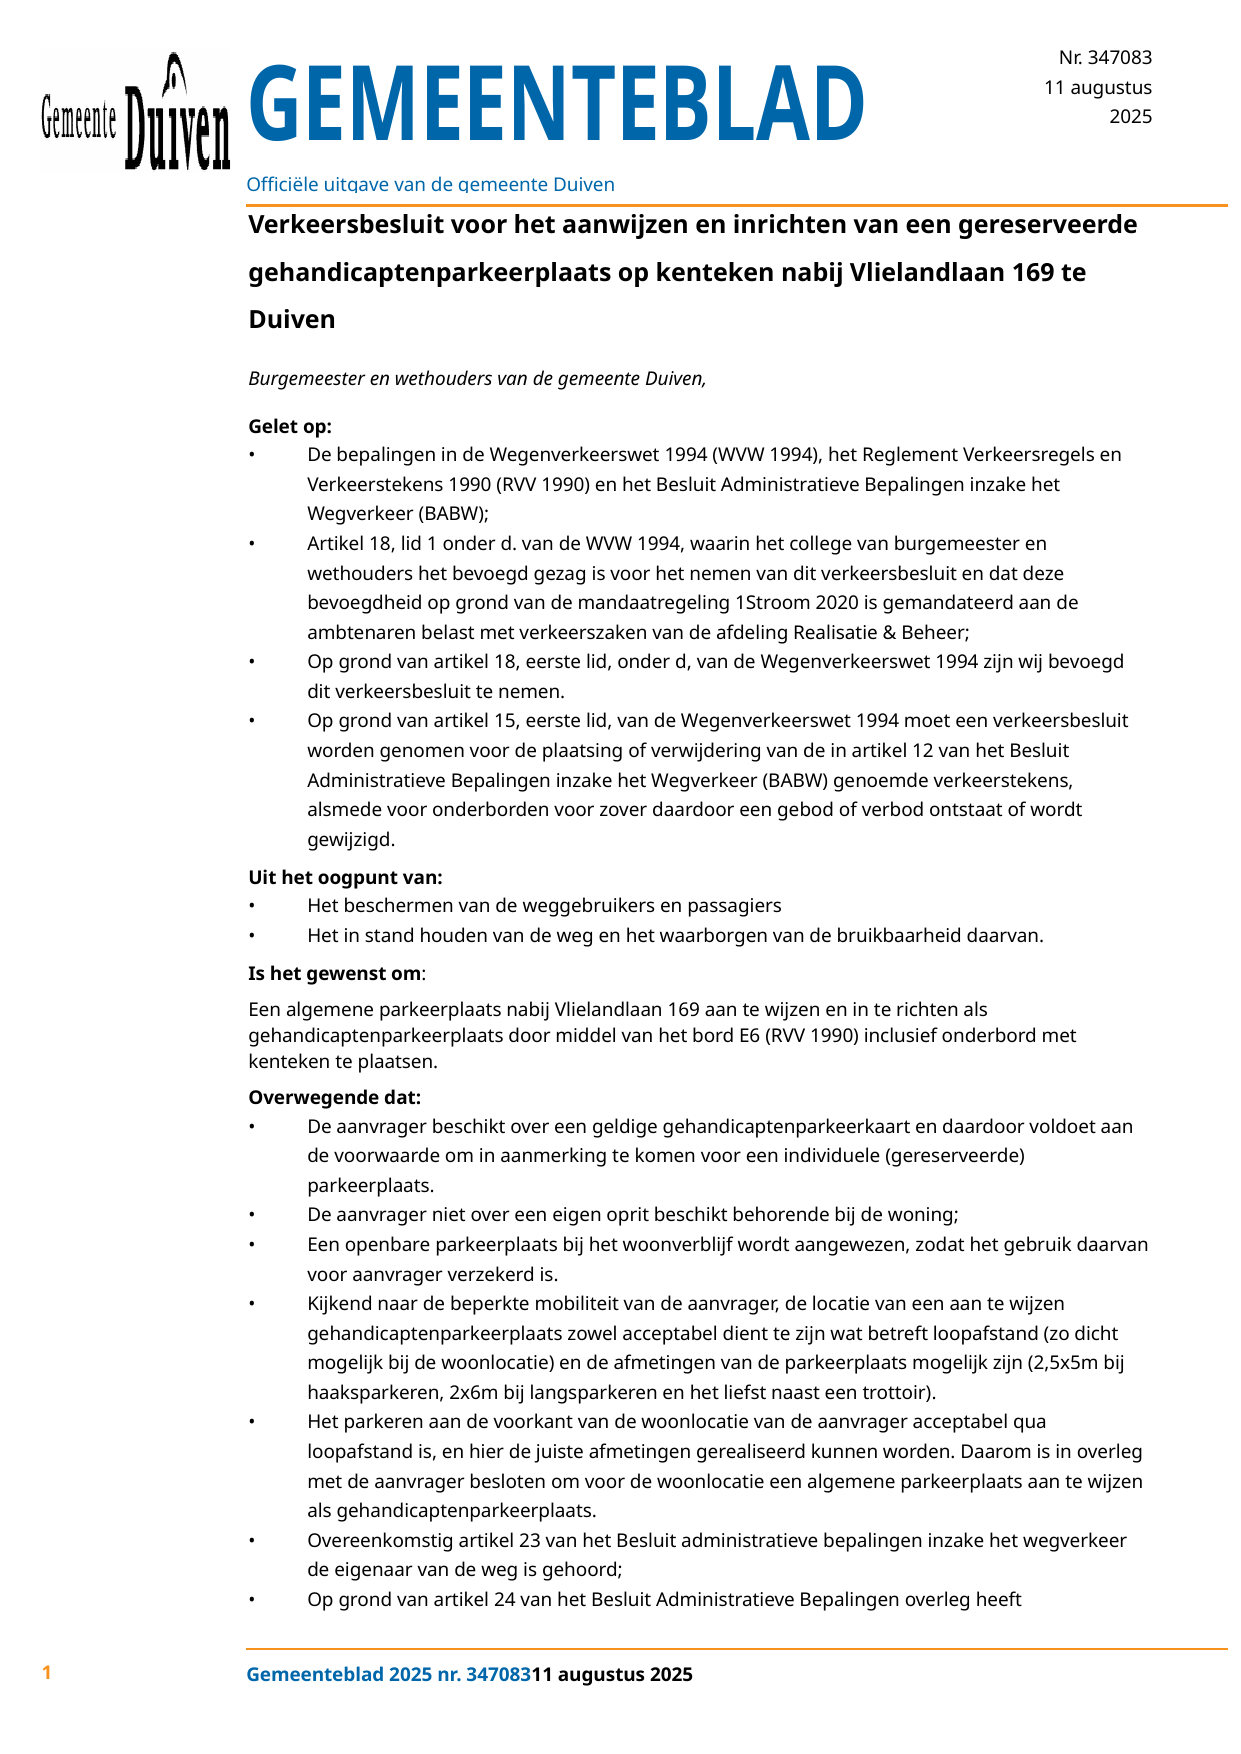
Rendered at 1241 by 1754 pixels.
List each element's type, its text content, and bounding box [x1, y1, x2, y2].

list Op grond van artikel 15, eerste lid, van de Wegenverkeerswet 1994 moet een verkeersbesluit worden genomen voor de plaatsing of verwijdering van de in artikel 12 van het Besluit Administratieve Bepalingen inzake het Wegverkeer (BABW) genoemde verkeerstekens, alsmede voor onderborden voor zover daardoor een gebod of verbod ontstaat of wordt gewijzigd. [248, 708, 1152, 852]
list Een openbare parkeerplaats bij het woonverblijf wordt aangewezen, zodat het gebruik daarvan voor aanvrager verzekerd is. [248, 1231, 1152, 1287]
list De bepalingen in de Wegenverkeerswet 1994 (WVW 1994), het Reglement Verkeersregels en Verkeerstekens 1990 (RVV 1990) en het Besluit Administratieve Bepalingen inzake het Wegverkeer (BABW); [248, 441, 1152, 526]
list De aanvrager beschikt over een geldige gehandicaptenparkeerkaart en daardoor voldoet aan de voorwaarde om in aanmerking te komen voor een individuele (gereserveerde) parkeerplaats. [248, 1113, 1152, 1198]
text Verkeersbesluit voor het aanwijzen en inrichten van een gereserveerde gehandicaptenparkeerplaats op kenteken nabij Vlielandlaan 169 te Duiven [248, 207, 1152, 336]
list Het in stand houden van de weg en het waarborgen van de bruikbaarheid daarvan. [248, 922, 1152, 948]
list Op grond van artikel 18, eerste lid, onder d, van de Wegenverkeerswet 1994 zijn wij bevoegd dit verkeersbesluit te nemen. [248, 648, 1152, 704]
list Kijkend naar de beperkte mobiliteit van de aanvrager, de locatie van een aan te wijzen gehandicaptenparkeerplaats zowel acceptabel dient te zijn wat betreft loopafstand (zo dicht mogelijk bij de woonlocatie) en de afmetingen van de parkeerplaats mogelijk zijn (2,5x5m bij haaksparkeren, 2x6m bij langsparkeren en het liefst naast een trottoir). [248, 1290, 1152, 1405]
list Overeenkomstig artikel 23 van het Besluit administratieve bepalingen inzake het wegverkeer de eigenaar van de weg is gehoord; [248, 1527, 1152, 1582]
text Een algemene parkeerplaats nabij Vlielandlaan 169 aan te wijzen en in te richten als gehandicaptenparkeerplaats door middel van het bord E6 (RVV 1990) inclusief onderbord met kenteken te plaatsen. [248, 996, 1152, 1074]
text Is het gewenst om: [248, 960, 1152, 986]
list Het beschermen van de weggebruikers en passagiers [248, 892, 1152, 918]
list Het parkeren aan de voorkant van de woonlocatie van de aanvrager acceptabel qua loopafstand is, en hier de juiste afmetingen gerealiseerd kunnen worden. Daarom is in overleg met de aanvrager besloten om voor de woonlocatie een algemene parkeerplaats aan te wijzen als gehandicaptenparkeerplaats. [248, 1409, 1152, 1523]
text Burgemeester en wethouders van de gemeente Duiven, [248, 366, 1152, 391]
picture [41, 47, 231, 172]
text Overwegende dat: [248, 1084, 1152, 1110]
list Op grond van artikel 24 van het Besluit Administratieve Bepalingen overleg heeft [248, 1586, 1152, 1612]
list De aanvrager niet over een eigen oprit beschikt behorende bij de woning; [248, 1202, 1152, 1227]
text Gelet op: [248, 413, 1152, 439]
text Uit het oogpunt van: [248, 864, 1152, 890]
list Artikel 18, lid 1 onder d. van de WVW 1994, waarin het college van burgemeester en wethouders het bevoegd gezag is voor het nemen van dit verkeersbesluit en dat deze bevoegdheid op grond van de mandaatregeling 1Stroom 2020 is gemandateerd aan de ambtenaren belast met verkeerszaken van de afdeling Realisatie & Beheer; [248, 530, 1152, 645]
